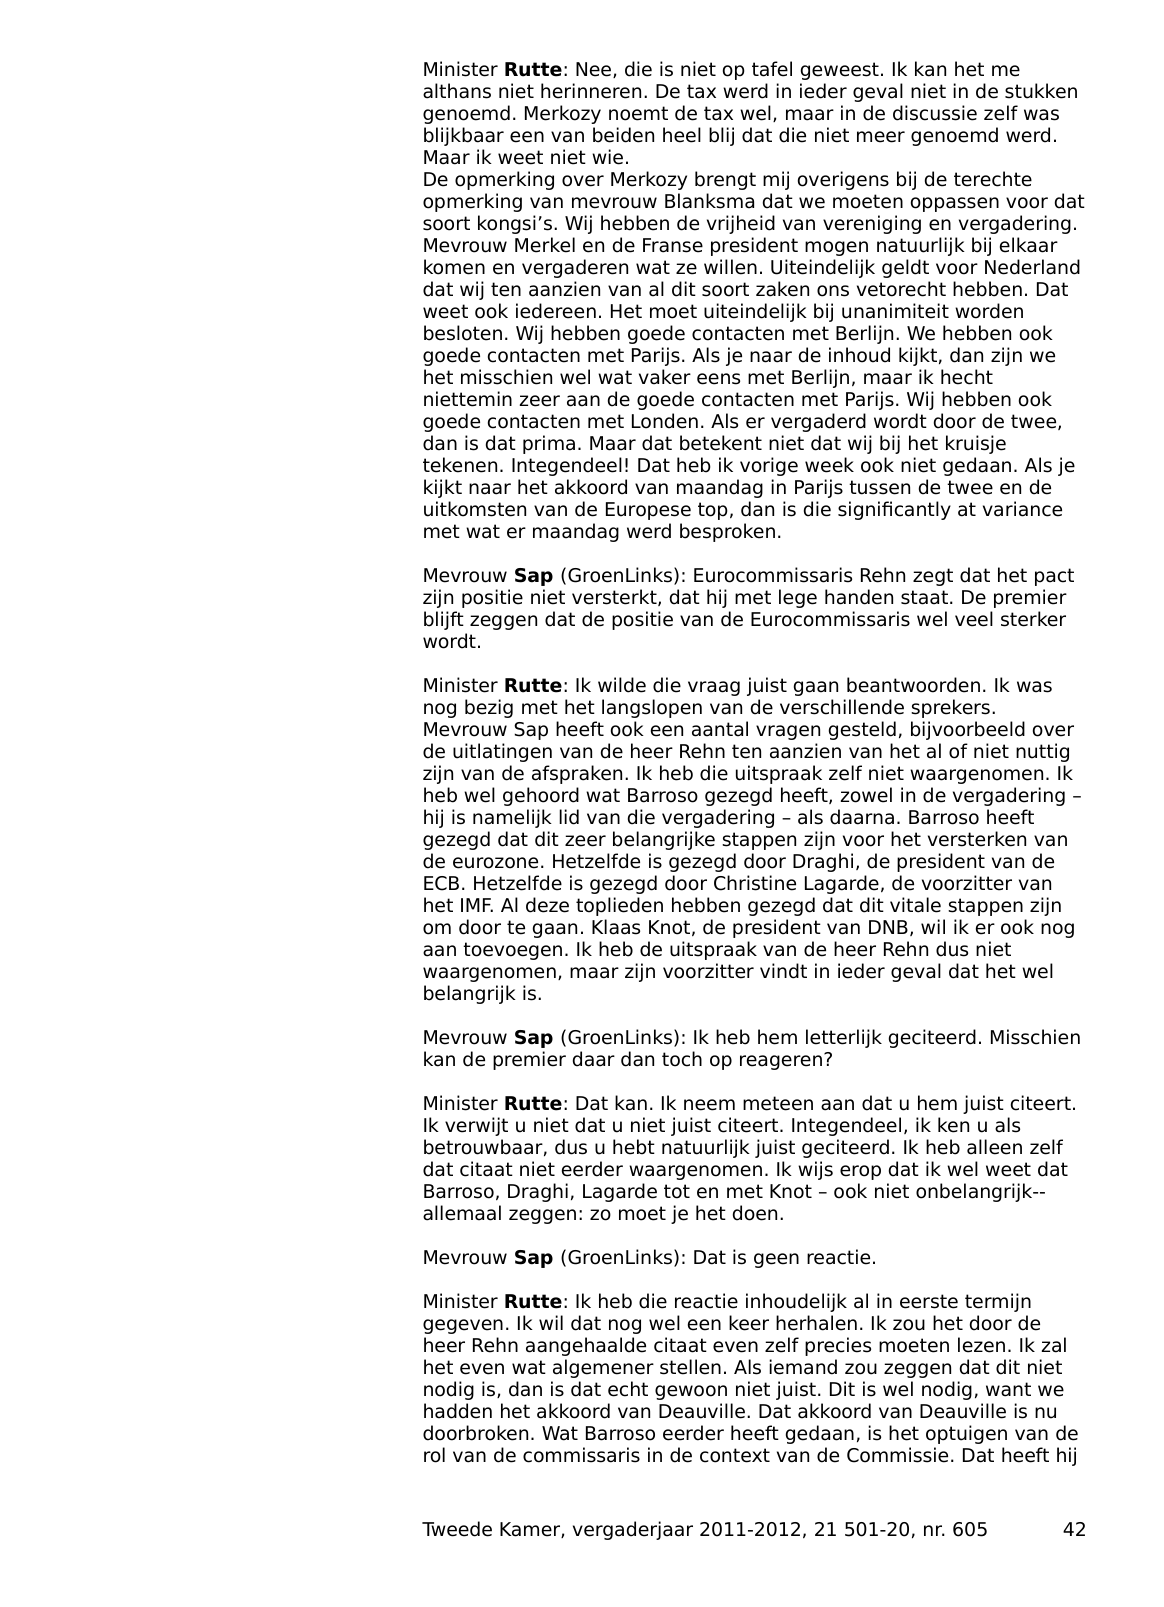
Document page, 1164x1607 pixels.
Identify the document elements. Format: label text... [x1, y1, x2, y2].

text Minister Rutte: Ik wilde die vraag juist gaan beantwoorden. Ik was nog bezig met het langslopen van de verschillende sprekers. [422, 675, 1087, 719]
text Minister Rutte: Nee, die is niet op tafel geweest. Ik kan het me althans niet herinneren. De tax werd in ieder geval niet in de stukken genoemd. Merkozy noemt de tax wel, maar in de discussie zelf was blijkbaar een van beiden heel blij dat die niet meer genoemd werd. Maar ik weet niet wie. [422, 59, 1087, 169]
text De opmerking over Merkozy brengt mij overigens bij de terechte opmerking van mevrouw Blanksma dat we moeten oppassen voor dat soort kongsi’s. Wij hebben de vrijheid van vereniging en vergadering. Mevrouw Merkel en de Franse president mogen natuurlijk bij elkaar komen en vergaderen wat ze willen. Uiteindelijk geldt voor Nederland dat wij ten aanzien van al dit soort zaken ons vetorecht hebben. Dat weet ook iedereen. Het moet uiteindelijk bij unanimiteit worden besloten. Wij hebben goede contacten met Berlijn. We hebben ook goede contacten met Parijs. Als je naar de inhoud kijkt, dan zijn we het misschien wel wat vaker eens met Berlijn, maar ik hecht niettemin zeer aan de goede contacten met Parijs. Wij hebben ook goede contacten met Londen. Als er vergaderd wordt door de twee, dan is dat prima. Maar dat betekent niet dat wij bij het kruisje tekenen. Integendeel! Dat heb ik vorige week ook niet gedaan. Als je kijkt naar het akkoord van maandag in Parijs tussen de twee en de uitkomsten van de Europese top, dan is die significantly at variance met wat er maandag werd besproken. [422, 169, 1087, 543]
text Mevrouw Sap (GroenLinks): Dat is geen reactie. [422, 1247, 1087, 1269]
text Minister Rutte: Ik heb die reactie inhoudelijk al in eerste termijn gegeven. Ik wil dat nog wel een keer herhalen. Ik zou het door de heer Rehn aangehaalde citaat even zelf precies moeten lezen. Ik zal het even wat algemener stellen. Als iemand zou zeggen dat dit niet nodig is, dan is dat echt gewoon niet juist. Dit is wel nodig, want we hadden het akkoord van Deauville. Dat akkoord van Deauville is nu doorbroken. Wat Barroso eerder heeft gedaan, is het optuigen van de rol van de commissaris in de context van de Commissie. Dat heeft hij [422, 1291, 1087, 1467]
text Mevrouw Sap heeft ook een aantal vragen gesteld, bijvoorbeeld over de uitlatingen van de heer Rehn ten aanzien van het al of niet nuttig zijn van de afspraken. Ik heb die uitspraak zelf niet waargenomen. Ik heb wel gehoord wat Barroso gezegd heeft, zowel in de vergadering – hij is namelijk lid van die vergadering – als daarna. Barroso heeft gezegd dat dit zeer belangrijke stappen zijn voor het versterken van de eurozone. Hetzelfde is gezegd door Draghi, de president van de ECB. Hetzelfde is gezegd door Christine Lagarde, de voorzitter van het IMF. Al deze toplieden hebben gezegd dat dit vitale stappen zijn om door te gaan. Klaas Knot, de president van DNB, wil ik er ook nog aan toevoegen. Ik heb de uitspraak van de heer Rehn dus niet waargenomen, maar zijn voorzitter vindt in ieder geval dat het wel belangrijk is. [422, 719, 1087, 1004]
text Minister Rutte: Dat kan. Ik neem meteen aan dat u hem juist citeert. Ik verwijt u niet dat u niet juist citeert. Integendeel, ik ken u als betrouwbaar, dus u hebt natuurlijk juist geciteerd. Ik heb alleen zelf dat citaat niet eerder waargenomen. Ik wijs erop dat ik wel weet dat Barroso, Draghi, Lagarde tot en met Knot – ook niet onbelangrijk-- allemaal zeggen: zo moet je het doen. [422, 1093, 1087, 1225]
text Mevrouw Sap (GroenLinks): Ik heb hem letterlijk geciteerd. Misschien kan de premier daar dan toch op reageren? [422, 1027, 1087, 1071]
text Mevrouw Sap (GroenLinks): Eurocommissaris Rehn zegt dat het pact zijn positie niet versterkt, dat hij met lege handen staat. De premier blijft zeggen dat de positie van de Eurocommissaris wel veel sterker wordt. [422, 565, 1087, 653]
